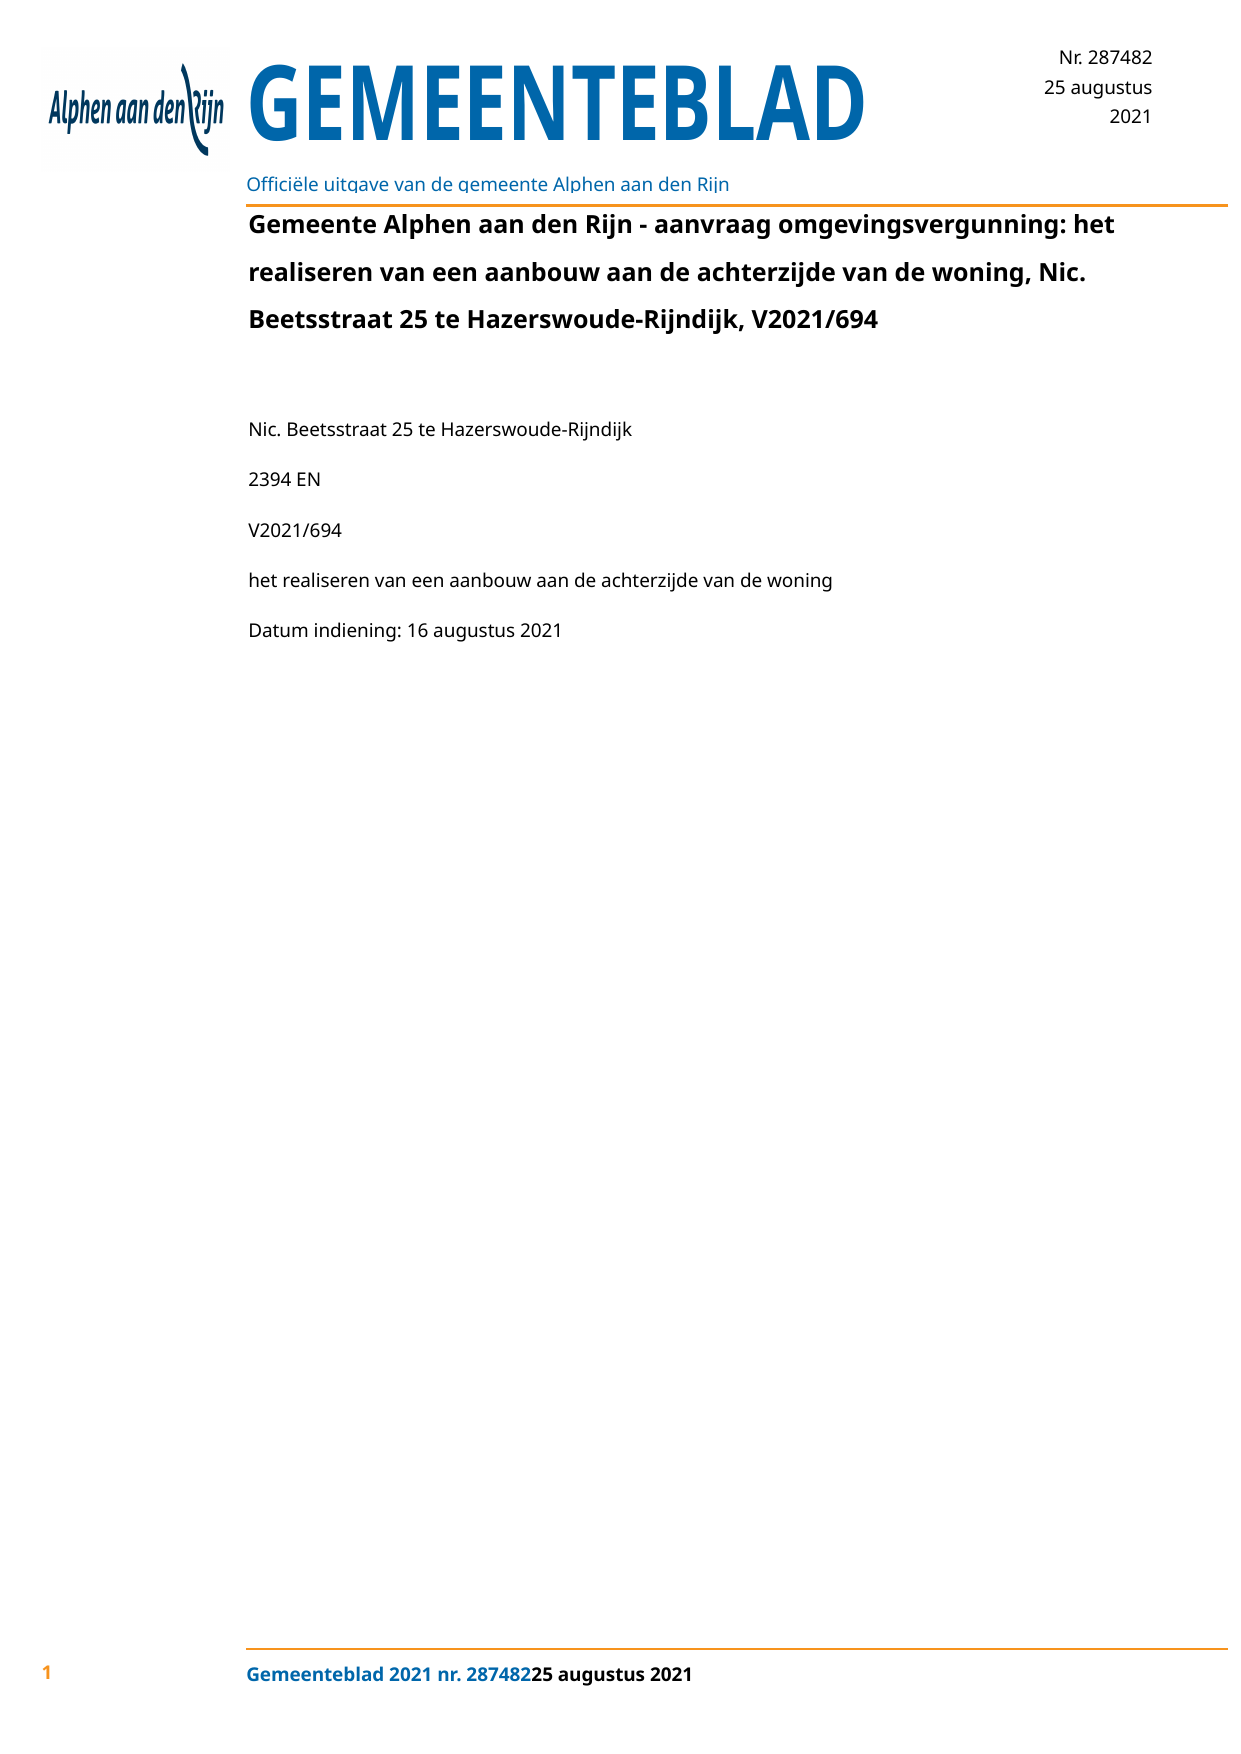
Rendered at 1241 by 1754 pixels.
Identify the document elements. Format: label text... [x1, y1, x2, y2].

text Gemeente Alphen aan den Rijn - aanvraag omgevingsvergunning: het realiseren van een aanbouw aan de achterzijde van de woning, Nic. Beetsstraat 25 te Hazerswoude-Rijndijk, V2021/694 [248, 207, 1152, 336]
text 2394 EN [248, 466, 1152, 492]
text Nic. Beetsstraat 25 te Hazerswoude-Rijndijk [248, 416, 1152, 442]
picture [41, 47, 231, 172]
text Datum indiening: 16 augustus 2021 [248, 618, 1152, 643]
text V2021/694 [248, 517, 1152, 542]
text het realiseren van een aanbouw aan de achterzijde van de woning [248, 567, 1152, 593]
